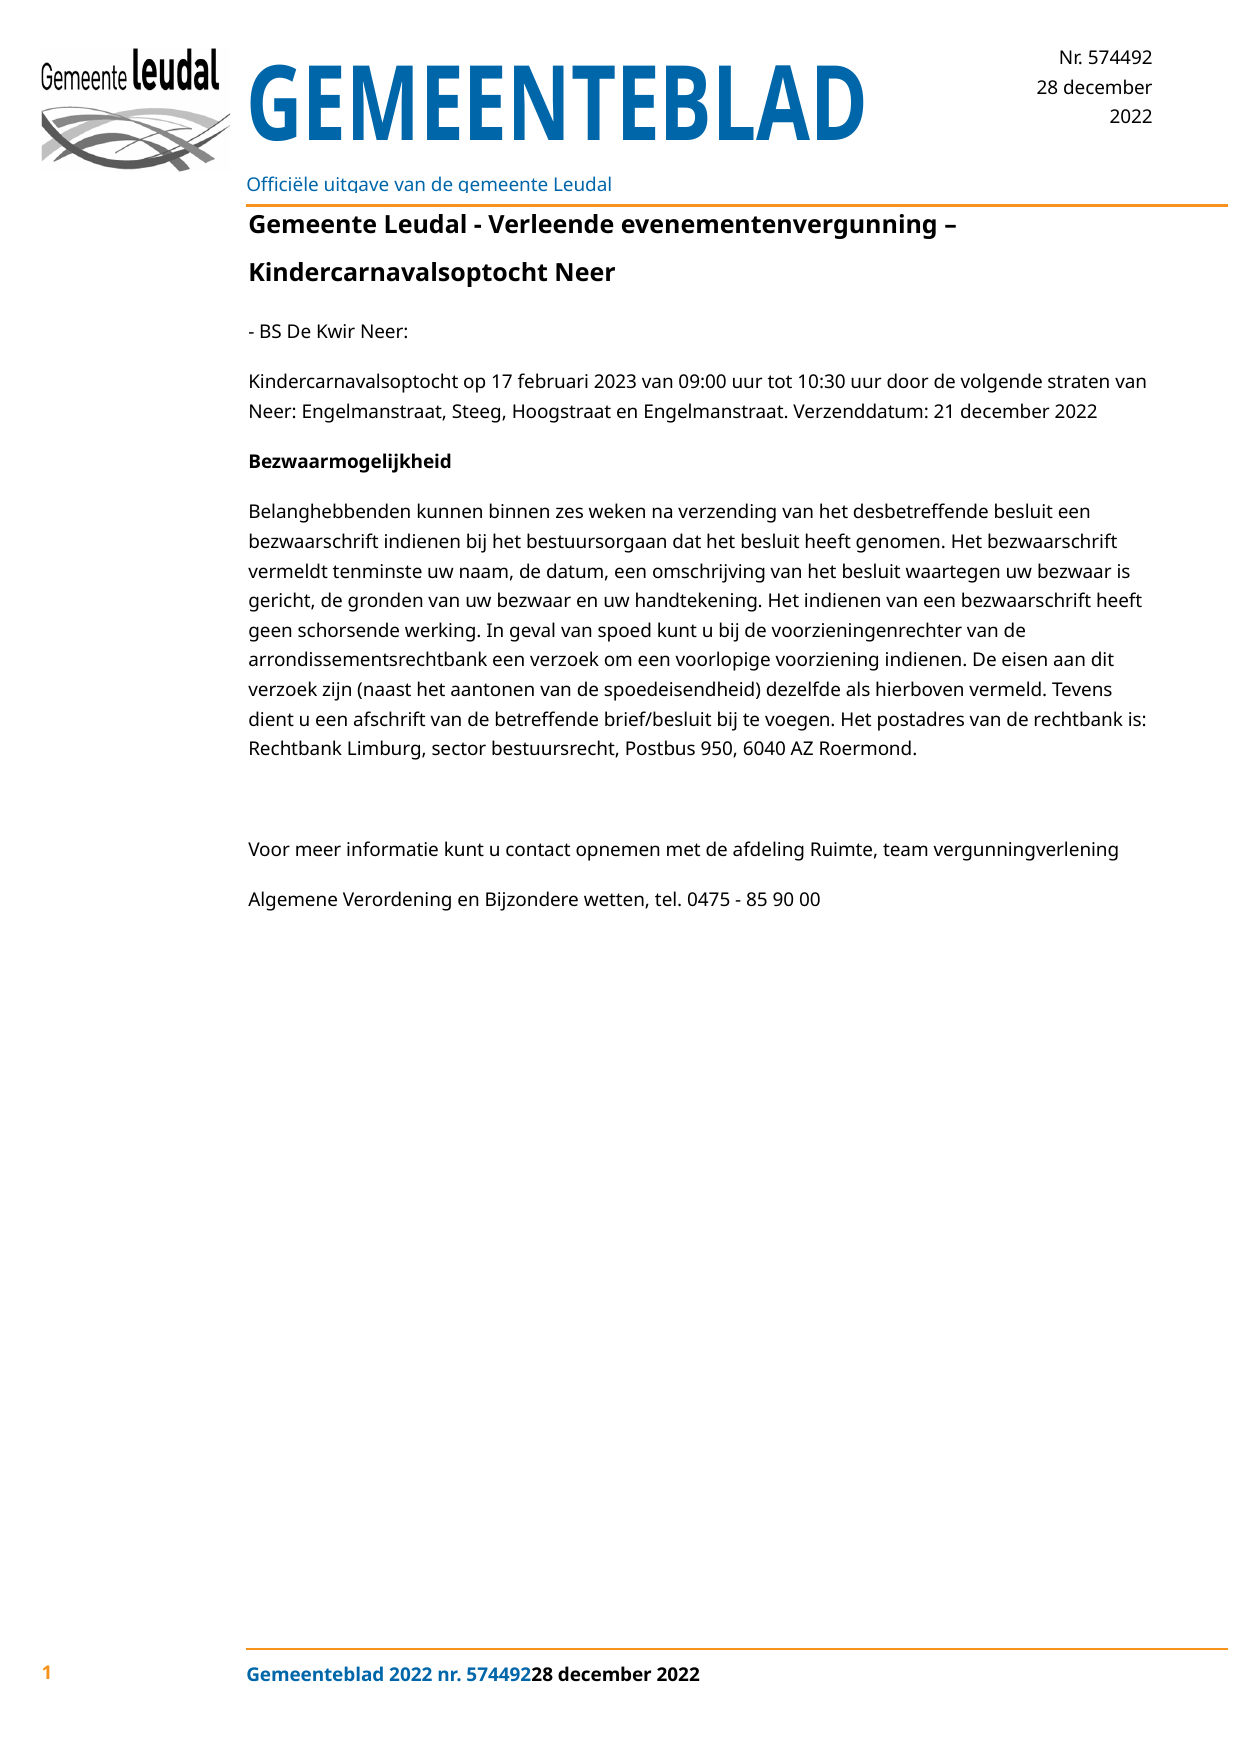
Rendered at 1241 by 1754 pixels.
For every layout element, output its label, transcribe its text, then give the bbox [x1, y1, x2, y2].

text Algemene Verordening en Bijzondere wetten, tel. 0475 - 85 90 00 [248, 887, 1152, 912]
picture [41, 47, 231, 172]
text Gemeente Leudal - Verleende evenementenvergunning – Kindercarnavalsoptocht Neer [248, 207, 1152, 288]
text Kindercarnavalsoptocht op 17 februari 2023 van 09:00 uur tot 10:30 uur door de volgende straten van Neer: Engelmanstraat, Steeg, Hoogstraat en Engelmanstraat. Verzenddatum: 21 december 2022 [248, 368, 1152, 424]
text Voor meer informatie kunt u contact opnemen met de afdeling Ruimte, team vergunningverlening [248, 836, 1152, 862]
text Bezwaarmogelijkheid [248, 448, 1152, 474]
text - BS De Kwir Neer: [248, 318, 1152, 344]
text Belanghebbenden kunnen binnen zes weken na verzending van het desbetreffende besluit een bezwaarschrift indienen bij het bestuursorgaan dat het besluit heeft genomen. Het bezwaarschrift vermeldt tenminste uw naam, de datum, een omschrijving van het besluit waartegen uw bezwaar is gericht, de gronden van uw bezwaar en uw handtekening. Het indienen van een bezwaarschrift heeft geen schorsende werking. In geval van spoed kunt u bij de voorzieningenrechter van de arrondissementsrechtbank een verzoek om een voorlopige voorziening indienen. De eisen aan dit verzoek zijn (naast het aantonen van de spoedeisendheid) dezelfde als hierboven vermeld. Tevens dient u een afschrift van de betreffende brief/besluit bij te voegen. Het postadres van de rechtbank is: Rechtbank Limburg, sector bestuursrecht, Postbus 950, 6040 AZ Roermond. [248, 499, 1152, 761]
